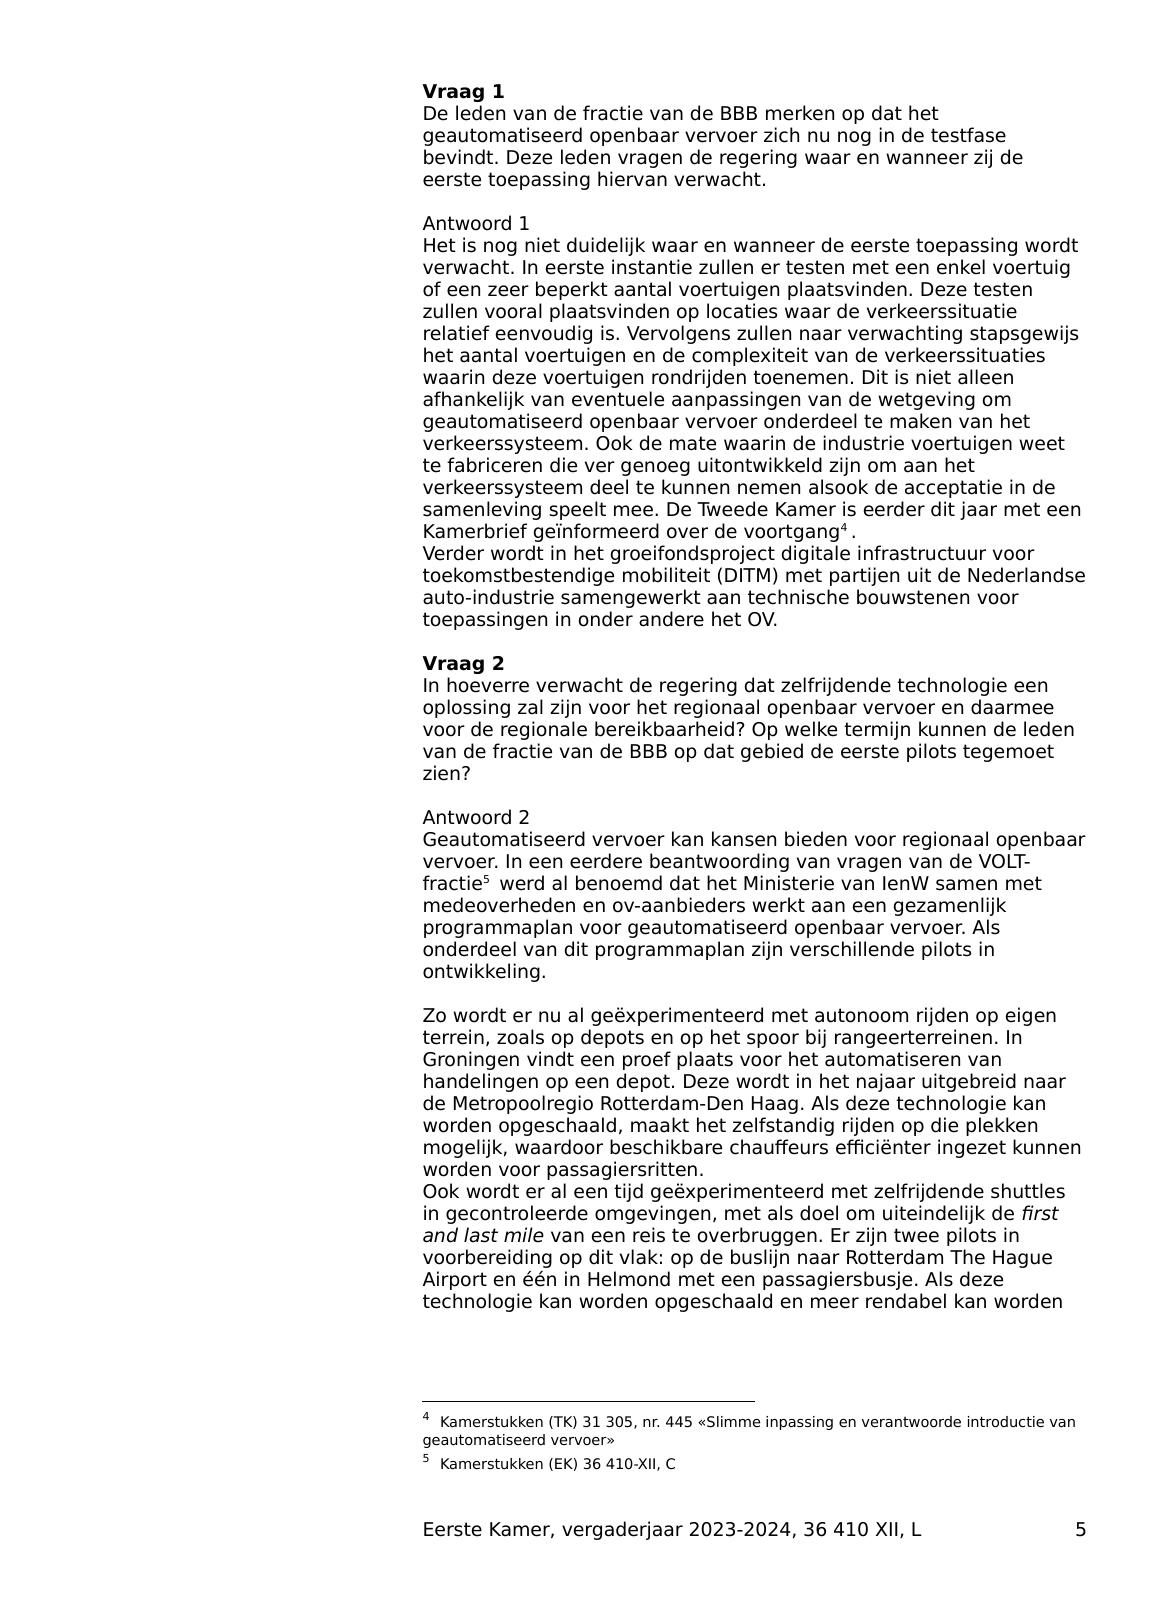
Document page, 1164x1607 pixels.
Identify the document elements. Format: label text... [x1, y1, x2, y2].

text Kamerstukken (EK) 36 410-XII, C [422, 1452, 1087, 1474]
text In hoeverre verwacht de regering dat zelfrijdende technologie een oplossing zal zijn voor het regionaal openbaar vervoer en daarmee voor de regionale bereikbaarheid? Op welke termijn kunnen de leden van de fractie van de BBB op dat gebied de eerste pilots tegemoet zien? [422, 675, 1087, 785]
text Zo wordt er nu al geëxperimenteerd met autonoom rijden op eigen terrein, zoals op depots en op het spoor bij rangeerterreinen. In Groningen vindt een proef plaats voor het automatiseren van handelingen op een depot. Deze wordt in het najaar uitgebreid naar de Metropoolregio Rotterdam-Den Haag. Als deze technologie kan worden opgeschaald, maakt het zelfstandig rijden op die plekken mogelijk, waardoor beschikbare chauffeurs efficiënter ingezet kunnen worden voor passagiersritten. [422, 1005, 1087, 1181]
text Verder wordt in het groeifondsproject digitale infrastructuur voor toekomstbestendige mobiliteit (DITM) met partijen uit de Nederlandse auto-industrie samengewerkt aan technische bouwstenen voor toepassingen in onder andere het OV. [422, 543, 1087, 631]
text De leden van de fractie van de BBB merken op dat het geautomatiseerd openbaar vervoer zich nu nog in de testfase bevindt. Deze leden vragen de regering waar en wanneer zij de eerste toepassing hiervan verwacht. [422, 103, 1087, 191]
text Ook wordt er al een tijd geëxperimenteerd met zelfrijdende shuttles in gecontroleerde omgevingen, met als doel om uiteindelijk de first and last mile van een reis te overbruggen. Er zijn twee pilots in voorbereiding op dit vlak: op de buslijn naar Rotterdam The Hague Airport en één in Helmond met een passagiersbusje. Als deze technologie kan worden opgeschaald en meer rendabel kan worden [422, 1181, 1087, 1313]
text Vraag 1 [422, 81, 1087, 103]
text geautomatiseerd vervoer» [422, 1432, 1087, 1449]
text Antwoord 2 [422, 807, 1087, 829]
text Het is nog niet duidelijk waar en wanneer de eerste toepassing wordt verwacht. In eerste instantie zullen er testen met een enkel voertuig of een zeer beperkt aantal voertuigen plaatsvinden. Deze testen zullen vooral plaatsvinden op locaties waar de verkeerssituatie relatief eenvoudig is. Vervolgens zullen naar verwachting stapsgewijs het aantal voertuigen en de complexiteit van de verkeerssituaties waarin deze voertuigen rondrijden toenemen. Dit is niet alleen afhankelijk van eventuele aanpassingen van de wetgeving om geautomatiseerd openbaar vervoer onderdeel te maken van het verkeerssysteem. Ook de mate waarin de industrie voertuigen weet te fabriceren die ver genoeg uitontwikkeld zijn om aan het verkeerssysteem deel te kunnen nemen alsook de acceptatie in de samenleving speelt mee. De Tweede Kamer is eerder dit jaar met een Kamerbrief geïnformeerd over de voortgang. [422, 235, 1087, 543]
text Kamerstukken (TK) 31 305, nr. 445 «Slimme inpassing en verantwoorde introductie van [422, 1410, 1087, 1432]
text Vraag 2 [422, 653, 1087, 675]
text Antwoord 1 [422, 213, 1087, 235]
text Geautomatiseerd vervoer kan kansen bieden voor regionaal openbaar vervoer. In een eerdere beantwoording van vragen van de VOLT-fractie werd al benoemd dat het Ministerie van IenW samen met medeoverheden en ov-aanbieders werkt aan een gezamenlijk programmaplan voor geautomatiseerd openbaar vervoer. Als onderdeel van dit programmaplan zijn verschillende pilots in ontwikkeling. [422, 829, 1087, 983]
